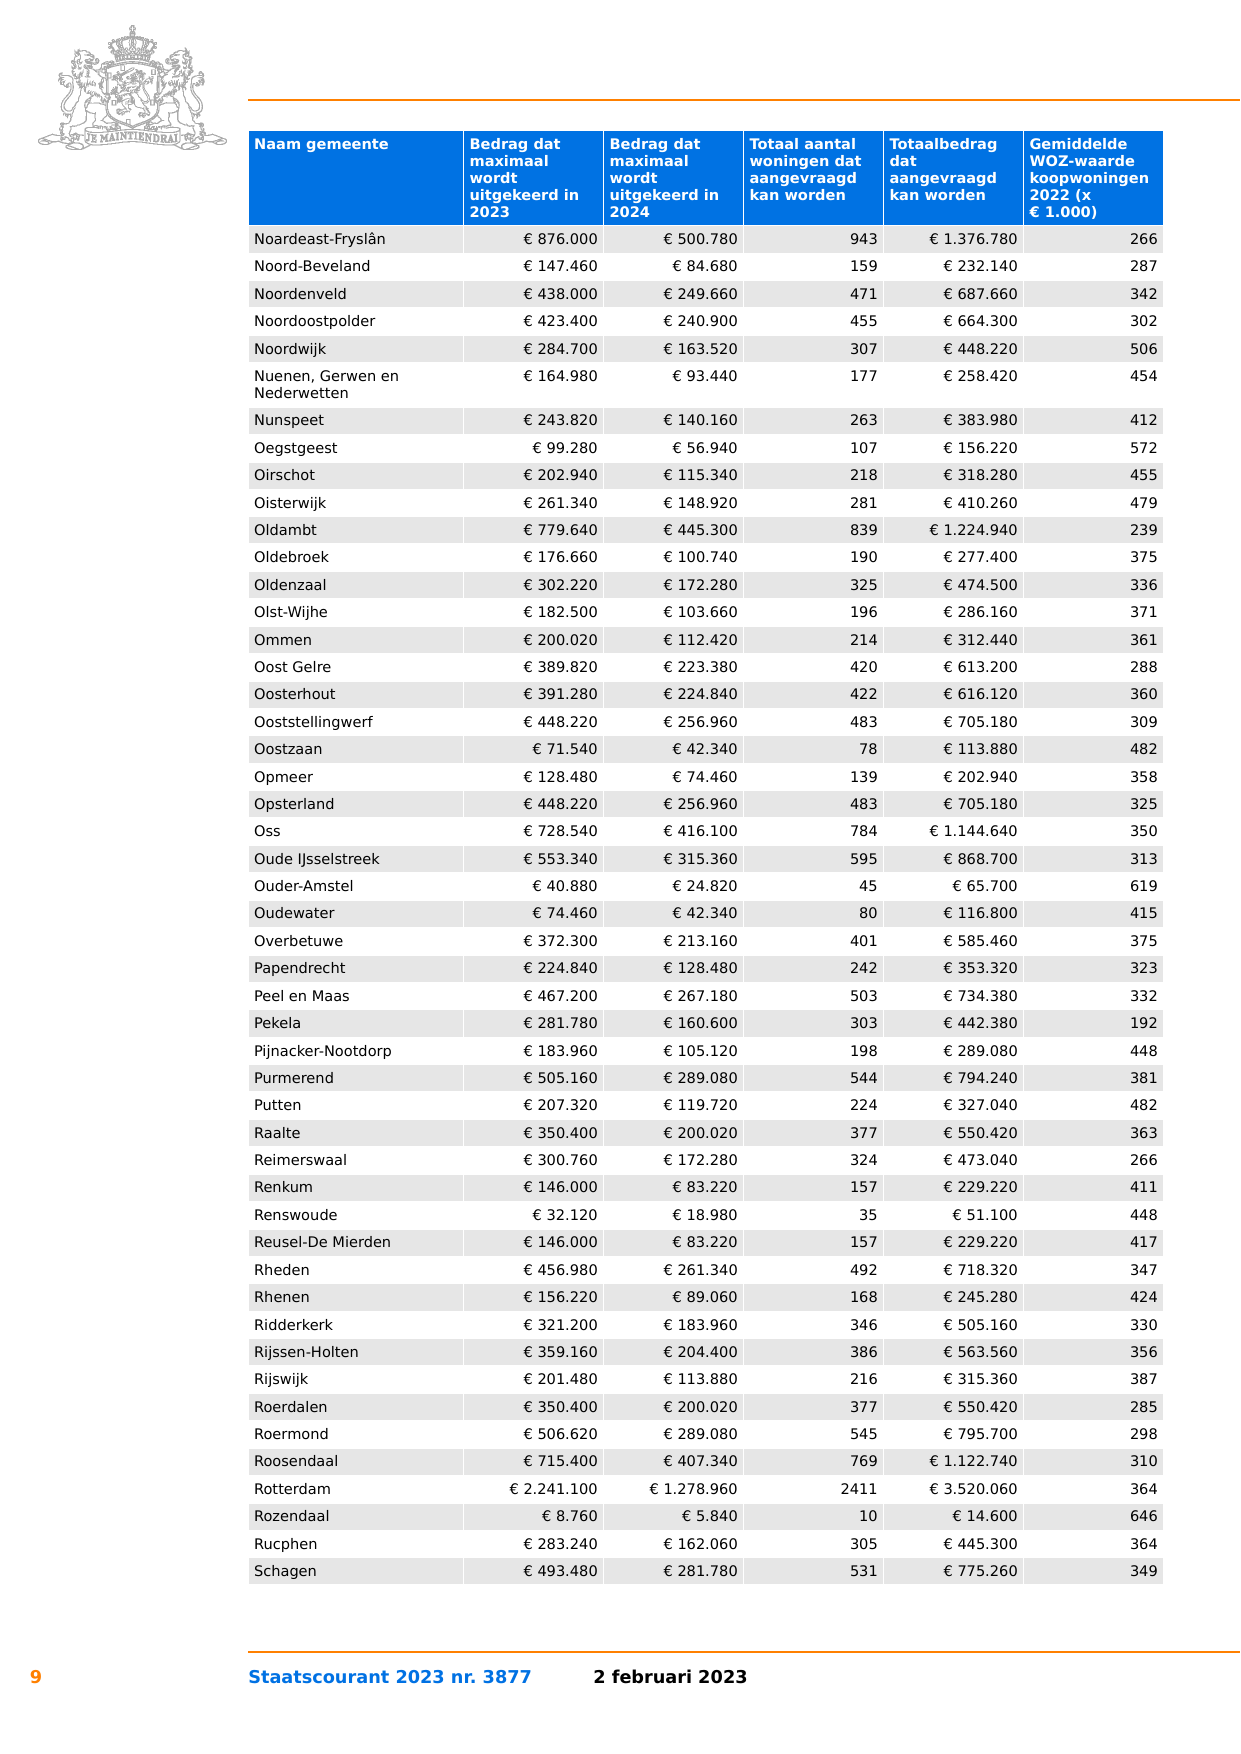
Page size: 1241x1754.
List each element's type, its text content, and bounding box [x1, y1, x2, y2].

table_cell 198 [744, 1038, 883, 1064]
table_cell Ridderkerk [249, 1312, 463, 1338]
table_cell Pijnacker-Nootdorp [249, 1038, 463, 1064]
table_cell 346 [744, 1312, 883, 1338]
table_cell 839 [744, 517, 883, 543]
table_cell € 664.300 [884, 309, 1023, 335]
table_cell 364 [1024, 1476, 1163, 1502]
table_cell € 868.700 [884, 846, 1023, 872]
table_cell Rucphen [249, 1531, 463, 1557]
table_cell € 148.920 [604, 490, 743, 516]
table_cell € 289.080 [604, 1421, 743, 1448]
table_cell € 473.040 [884, 1147, 1023, 1174]
table_cell 242 [744, 956, 883, 982]
table_cell 448 [1024, 1038, 1163, 1064]
table_cell 78 [744, 736, 883, 763]
table_cell 784 [744, 819, 883, 845]
table_cell 287 [1024, 254, 1163, 280]
table_cell € 103.660 [604, 599, 743, 626]
table_cell Putten [249, 1093, 463, 1119]
table_cell € 493.480 [464, 1558, 603, 1584]
table_cell € 445.300 [884, 1531, 1023, 1557]
table_cell 157 [744, 1230, 883, 1256]
table_cell € 391.280 [464, 682, 603, 708]
table_cell 310 [1024, 1449, 1163, 1475]
table_cell € 383.980 [884, 408, 1023, 434]
table_cell € 256.960 [604, 709, 743, 735]
table_cell € 327.040 [884, 1093, 1023, 1119]
table_cell 482 [1024, 1093, 1163, 1119]
table_cell € 147.460 [464, 254, 603, 280]
table_cell € 442.380 [884, 1010, 1023, 1037]
table_cell € 223.380 [604, 654, 743, 681]
table_cell € 119.720 [604, 1093, 743, 1119]
table_cell € 172.280 [604, 572, 743, 598]
table_cell € 281.780 [464, 1010, 603, 1037]
table_cell 350 [1024, 819, 1163, 845]
table_cell 386 [744, 1339, 883, 1365]
table_cell 387 [1024, 1366, 1163, 1393]
table_cell 349 [1024, 1558, 1163, 1584]
table_cell Oost Gelre [249, 654, 463, 681]
table_cell 455 [1024, 463, 1163, 489]
table_cell € 202.940 [884, 764, 1023, 790]
table_cell 35 [744, 1202, 883, 1228]
table_cell € 350.400 [464, 1394, 603, 1420]
table_cell € 115.340 [604, 463, 743, 489]
table_cell € 116.800 [884, 901, 1023, 927]
table_cell 455 [744, 309, 883, 335]
table_cell € 83.220 [604, 1230, 743, 1256]
table_cell € 705.180 [884, 791, 1023, 817]
table_cell Noordoostpolder [249, 309, 463, 335]
table_cell Overbetuwe [249, 928, 463, 954]
table_cell € 146.000 [464, 1175, 603, 1201]
table_cell Oldenzaal [249, 572, 463, 598]
table_cell Opmeer [249, 764, 463, 790]
table_cell € 99.280 [464, 435, 603, 461]
table_cell € 500.780 [604, 226, 743, 253]
table_cell € 423.400 [464, 309, 603, 335]
table_cell € 318.280 [884, 463, 1023, 489]
table_cell € 40.880 [464, 873, 603, 900]
picture [38, 25, 227, 150]
table_cell 330 [1024, 1312, 1163, 1338]
table_cell € 448.220 [464, 709, 603, 735]
table_cell Rheden [249, 1257, 463, 1283]
table_cell € 201.480 [464, 1366, 603, 1393]
table_cell € 18.980 [604, 1202, 743, 1228]
table_cell € 113.880 [884, 736, 1023, 763]
table_cell € 240.900 [604, 309, 743, 335]
table_cell € 302.220 [464, 572, 603, 598]
table_cell € 416.100 [604, 819, 743, 845]
table_cell 595 [744, 846, 883, 872]
table_cell € 183.960 [604, 1312, 743, 1338]
table_header Bedrag dat maximaal wordt uitgekeerd in 2023 [464, 131, 603, 225]
table_header Naam gemeente [249, 131, 463, 225]
table_cell € 506.620 [464, 1421, 603, 1448]
table_cell 285 [1024, 1394, 1163, 1420]
table_cell 190 [744, 545, 883, 571]
table_cell € 128.480 [464, 764, 603, 790]
table_cell Purmerend [249, 1065, 463, 1091]
table_cell Oisterwijk [249, 490, 463, 516]
table_cell Opsterland [249, 791, 463, 817]
table_cell Oss [249, 819, 463, 845]
table_cell 371 [1024, 599, 1163, 626]
table_cell Schagen [249, 1558, 463, 1584]
table_cell 363 [1024, 1120, 1163, 1146]
table_cell € 65.700 [884, 873, 1023, 900]
table_cell € 876.000 [464, 226, 603, 253]
table_cell € 74.460 [604, 764, 743, 790]
table_cell € 176.660 [464, 545, 603, 571]
table_cell € 229.220 [884, 1175, 1023, 1201]
table_cell Nuenen, Gerwen en Nederwetten [249, 363, 463, 407]
table_cell € 224.840 [604, 682, 743, 708]
table_cell 2411 [744, 1476, 883, 1502]
table_cell 303 [744, 1010, 883, 1037]
table_cell 218 [744, 463, 883, 489]
table_cell € 249.660 [604, 281, 743, 307]
table_cell Noordenveld [249, 281, 463, 307]
table_cell 224 [744, 1093, 883, 1119]
table_cell € 261.340 [604, 1257, 743, 1283]
table_cell 412 [1024, 408, 1163, 434]
table_cell 375 [1024, 928, 1163, 954]
table_cell Noord-Beveland [249, 254, 463, 280]
table_cell € 182.500 [464, 599, 603, 626]
table_cell € 8.760 [464, 1504, 603, 1530]
table_cell Nunspeet [249, 408, 463, 434]
table_cell 307 [744, 336, 883, 362]
table_cell € 258.420 [884, 363, 1023, 407]
table_cell Oude IJsselstreek [249, 846, 463, 872]
table_cell € 14.600 [884, 1504, 1023, 1530]
table_cell 168 [744, 1284, 883, 1311]
table_cell € 775.260 [884, 1558, 1023, 1584]
table_cell € 1.144.640 [884, 819, 1023, 845]
table_cell € 474.500 [884, 572, 1023, 598]
table_cell Oostzaan [249, 736, 463, 763]
table_cell 263 [744, 408, 883, 434]
table_cell € 2.241.100 [464, 1476, 603, 1502]
table_cell 503 [744, 983, 883, 1009]
table_cell 325 [744, 572, 883, 598]
table_cell 347 [1024, 1257, 1163, 1283]
table_cell Renswoude [249, 1202, 463, 1228]
table_cell 483 [744, 791, 883, 817]
table_cell € 315.360 [884, 1366, 1023, 1393]
table_cell Roermond [249, 1421, 463, 1448]
table_cell € 140.160 [604, 408, 743, 434]
table_cell 139 [744, 764, 883, 790]
table_cell € 105.120 [604, 1038, 743, 1064]
table_cell € 163.520 [604, 336, 743, 362]
table_cell € 715.400 [464, 1449, 603, 1475]
table_cell € 312.440 [884, 627, 1023, 653]
table_cell € 146.000 [464, 1230, 603, 1256]
table_cell 157 [744, 1175, 883, 1201]
table_cell 214 [744, 627, 883, 653]
table_cell Noardeast-Fryslân [249, 226, 463, 253]
table_cell € 183.960 [464, 1038, 603, 1064]
table_cell Oldebroek [249, 545, 463, 571]
table_cell € 550.420 [884, 1120, 1023, 1146]
table_cell Raalte [249, 1120, 463, 1146]
table_cell € 71.540 [464, 736, 603, 763]
table_cell 302 [1024, 309, 1163, 335]
table_cell Ouder-Amstel [249, 873, 463, 900]
table_cell € 286.160 [884, 599, 1023, 626]
table_cell 420 [744, 654, 883, 681]
table_cell 309 [1024, 709, 1163, 735]
table_cell 544 [744, 1065, 883, 1091]
table_cell 572 [1024, 435, 1163, 461]
table_cell 361 [1024, 627, 1163, 653]
table_cell € 100.740 [604, 545, 743, 571]
table_cell 107 [744, 435, 883, 461]
table_cell Olst-Wijhe [249, 599, 463, 626]
table_cell 323 [1024, 956, 1163, 982]
table_cell € 779.640 [464, 517, 603, 543]
table_cell 531 [744, 1558, 883, 1584]
table_cell € 162.060 [604, 1531, 743, 1557]
table_cell € 207.320 [464, 1093, 603, 1119]
table_cell € 56.940 [604, 435, 743, 461]
table_cell € 200.020 [604, 1394, 743, 1420]
table_cell Oegstgeest [249, 435, 463, 461]
table_cell € 128.480 [604, 956, 743, 982]
table_cell € 89.060 [604, 1284, 743, 1311]
table_cell Rijssen-Holten [249, 1339, 463, 1365]
table_cell 479 [1024, 490, 1163, 516]
table_cell € 438.000 [464, 281, 603, 307]
table_cell € 795.700 [884, 1421, 1023, 1448]
table_cell Reimerswaal [249, 1147, 463, 1174]
table_cell € 84.680 [604, 254, 743, 280]
table_cell € 1.376.780 [884, 226, 1023, 253]
table_header Totaal aantal woningen dat aangevraagd kan worden [744, 131, 883, 225]
table_cell € 42.340 [604, 901, 743, 927]
table_cell € 687.660 [884, 281, 1023, 307]
table_cell 342 [1024, 281, 1163, 307]
table_cell Ommen [249, 627, 463, 653]
table_cell Reusel-De Mierden [249, 1230, 463, 1256]
table_cell 364 [1024, 1531, 1163, 1557]
table_cell € 283.240 [464, 1531, 603, 1557]
table_cell € 718.320 [884, 1257, 1023, 1283]
table_cell € 705.180 [884, 709, 1023, 735]
table_cell € 359.160 [464, 1339, 603, 1365]
table_cell Ooststellingwerf [249, 709, 463, 735]
table_cell 313 [1024, 846, 1163, 872]
table_cell € 156.220 [884, 435, 1023, 461]
table_cell 454 [1024, 363, 1163, 407]
table_cell 417 [1024, 1230, 1163, 1256]
table_cell € 550.420 [884, 1394, 1023, 1420]
table_cell 298 [1024, 1421, 1163, 1448]
table_cell 216 [744, 1366, 883, 1393]
table_cell € 585.460 [884, 928, 1023, 954]
table_cell 356 [1024, 1339, 1163, 1365]
table_cell € 261.340 [464, 490, 603, 516]
table_cell € 456.980 [464, 1257, 603, 1283]
table_cell 415 [1024, 901, 1163, 927]
table_cell € 156.220 [464, 1284, 603, 1311]
table_cell € 200.020 [604, 1120, 743, 1146]
table_cell 482 [1024, 736, 1163, 763]
table_cell € 353.320 [884, 956, 1023, 982]
table_cell € 410.260 [884, 490, 1023, 516]
table_cell € 112.420 [604, 627, 743, 653]
table_cell € 232.140 [884, 254, 1023, 280]
table_cell € 321.200 [464, 1312, 603, 1338]
table_cell € 277.400 [884, 545, 1023, 571]
table_cell 305 [744, 1531, 883, 1557]
table_cell Rotterdam [249, 1476, 463, 1502]
table_cell 196 [744, 599, 883, 626]
table_cell 266 [1024, 1147, 1163, 1174]
table_cell € 213.160 [604, 928, 743, 954]
table_cell € 284.700 [464, 336, 603, 362]
table_cell € 74.460 [464, 901, 603, 927]
table_cell € 553.340 [464, 846, 603, 872]
table_cell Oudewater [249, 901, 463, 927]
table_cell 159 [744, 254, 883, 280]
table_cell 332 [1024, 983, 1163, 1009]
table_cell 943 [744, 226, 883, 253]
table_cell 266 [1024, 226, 1163, 253]
table_cell 375 [1024, 545, 1163, 571]
table_cell 401 [744, 928, 883, 954]
table_cell 325 [1024, 791, 1163, 817]
table_cell 471 [744, 281, 883, 307]
table_cell 288 [1024, 654, 1163, 681]
table_cell 411 [1024, 1175, 1163, 1201]
table_cell 336 [1024, 572, 1163, 598]
table_cell Oosterhout [249, 682, 463, 708]
table_cell € 204.400 [604, 1339, 743, 1365]
table_cell Rozendaal [249, 1504, 463, 1530]
table_cell € 728.540 [464, 819, 603, 845]
table_cell € 3.520.060 [884, 1476, 1023, 1502]
table_cell € 1.122.740 [884, 1449, 1023, 1475]
table_cell € 350.400 [464, 1120, 603, 1146]
table_cell € 32.120 [464, 1202, 603, 1228]
table_cell Oldambt [249, 517, 463, 543]
table_cell € 563.560 [884, 1339, 1023, 1365]
table_cell € 172.280 [604, 1147, 743, 1174]
table_cell € 256.960 [604, 791, 743, 817]
table_cell Papendrecht [249, 956, 463, 982]
table_cell € 24.820 [604, 873, 743, 900]
table_cell 619 [1024, 873, 1163, 900]
table_cell € 315.360 [604, 846, 743, 872]
table_header Totaalbedrag dat aangevraagd kan worden [884, 131, 1023, 225]
table_cell € 267.180 [604, 983, 743, 1009]
table_cell € 202.940 [464, 463, 603, 489]
table_cell € 505.160 [464, 1065, 603, 1091]
table_cell 381 [1024, 1065, 1163, 1091]
table_cell 506 [1024, 336, 1163, 362]
table_cell 358 [1024, 764, 1163, 790]
table_cell 377 [744, 1394, 883, 1420]
table_cell € 113.880 [604, 1366, 743, 1393]
table_cell 769 [744, 1449, 883, 1475]
table_cell 377 [744, 1120, 883, 1146]
table_cell € 289.080 [884, 1038, 1023, 1064]
table_cell 646 [1024, 1504, 1163, 1530]
table_cell 177 [744, 363, 883, 407]
table_cell € 734.380 [884, 983, 1023, 1009]
table_cell € 200.020 [464, 627, 603, 653]
table_cell € 616.120 [884, 682, 1023, 708]
table_cell € 281.780 [604, 1558, 743, 1584]
table_cell € 83.220 [604, 1175, 743, 1201]
table_cell 239 [1024, 517, 1163, 543]
table_cell 424 [1024, 1284, 1163, 1311]
table_cell 324 [744, 1147, 883, 1174]
table_cell € 42.340 [604, 736, 743, 763]
table_cell € 389.820 [464, 654, 603, 681]
table_cell € 300.760 [464, 1147, 603, 1174]
table_cell 422 [744, 682, 883, 708]
table_cell Renkum [249, 1175, 463, 1201]
table_cell € 245.280 [884, 1284, 1023, 1311]
table_cell € 5.840 [604, 1504, 743, 1530]
table_header Bedrag dat maximaal wordt uitgekeerd in 2024 [604, 131, 743, 225]
table_cell Roosendaal [249, 1449, 463, 1475]
table_cell € 243.820 [464, 408, 603, 434]
table_cell € 445.300 [604, 517, 743, 543]
table_cell € 289.080 [604, 1065, 743, 1091]
table_cell 45 [744, 873, 883, 900]
table_cell € 448.220 [884, 336, 1023, 362]
table_cell 360 [1024, 682, 1163, 708]
table_cell € 93.440 [604, 363, 743, 407]
table_cell 545 [744, 1421, 883, 1448]
table_cell € 224.840 [464, 956, 603, 982]
table_cell € 160.600 [604, 1010, 743, 1037]
table_cell € 505.160 [884, 1312, 1023, 1338]
table_cell € 1.224.940 [884, 517, 1023, 543]
table_cell Pekela [249, 1010, 463, 1037]
table_cell € 407.340 [604, 1449, 743, 1475]
table_cell Roerdalen [249, 1394, 463, 1420]
table_cell Oirschot [249, 463, 463, 489]
table_cell 483 [744, 709, 883, 735]
table_cell € 613.200 [884, 654, 1023, 681]
table_cell Rhenen [249, 1284, 463, 1311]
table_header Gemiddelde WOZ-waarde koopwoningen 2022 (x € 1.000) [1024, 131, 1163, 225]
table_cell Rijswijk [249, 1366, 463, 1393]
table_cell Peel en Maas [249, 983, 463, 1009]
table_cell € 229.220 [884, 1230, 1023, 1256]
table_cell 192 [1024, 1010, 1163, 1037]
table_cell 80 [744, 901, 883, 927]
table_cell 448 [1024, 1202, 1163, 1228]
table_cell € 467.200 [464, 983, 603, 1009]
table_cell € 372.300 [464, 928, 603, 954]
table_cell 10 [744, 1504, 883, 1530]
table_cell € 1.278.960 [604, 1476, 743, 1502]
table_cell € 164.980 [464, 363, 603, 407]
table_cell 492 [744, 1257, 883, 1283]
table_cell Noordwijk [249, 336, 463, 362]
table_cell 281 [744, 490, 883, 516]
table_cell € 448.220 [464, 791, 603, 817]
table_cell € 51.100 [884, 1202, 1023, 1228]
table_cell € 794.240 [884, 1065, 1023, 1091]
